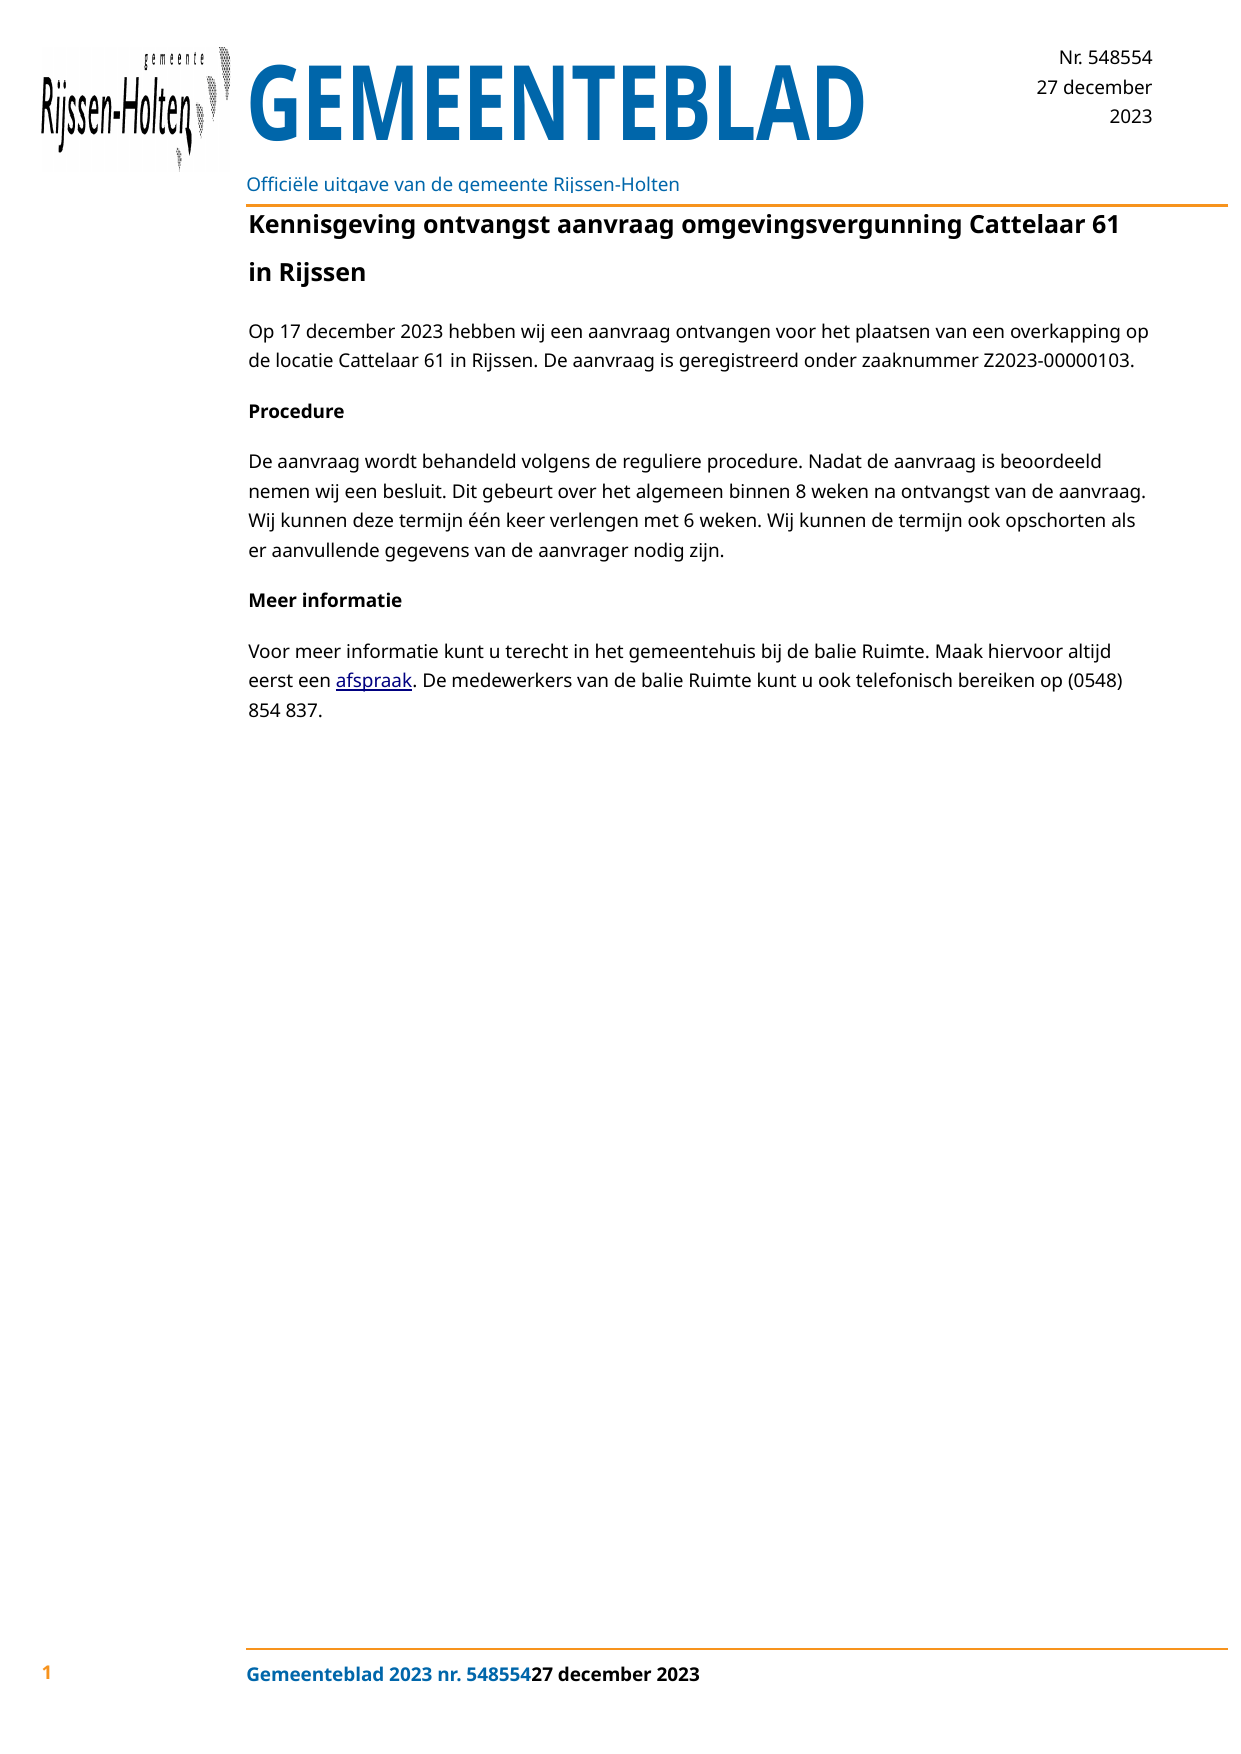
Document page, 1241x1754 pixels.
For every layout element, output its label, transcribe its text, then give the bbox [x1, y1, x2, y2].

text Kennisgeving ontvangst aanvraag omgevingsvergunning Cattelaar 61 in Rijssen [248, 207, 1152, 288]
text Voor meer informatie kunt u terecht in het gemeentehuis bij de balie Ruimte. Maak hiervoor altijd eerst een afspraak. De medewerkers van de balie Ruimte kunt u ook telefonisch bereiken op (0548) 854 837. [248, 638, 1152, 723]
text De aanvraag wordt behandeld volgens de reguliere procedure. Nadat de aanvraag is beoordeeld nemen wij een besluit. Dit gebeurt over het algemeen binnen 8 weken na ontvangst van de aanvraag. Wij kunnen deze termijn één keer verlengen met 6 weken. Wij kunnen de termijn ook opschorten als er aanvullende gegevens van de aanvrager nodig zijn. [248, 448, 1152, 563]
text Procedure [248, 398, 1152, 424]
picture [41, 47, 231, 172]
text Op 17 december 2023 hebben wij een aanvraag ontvangen voor het plaatsen van een overkapping op de locatie Cattelaar 61 in Rijssen. De aanvraag is geregistreerd onder zaaknummer Z2023-00000103. [248, 318, 1152, 373]
text Meer informatie [248, 587, 1152, 613]
